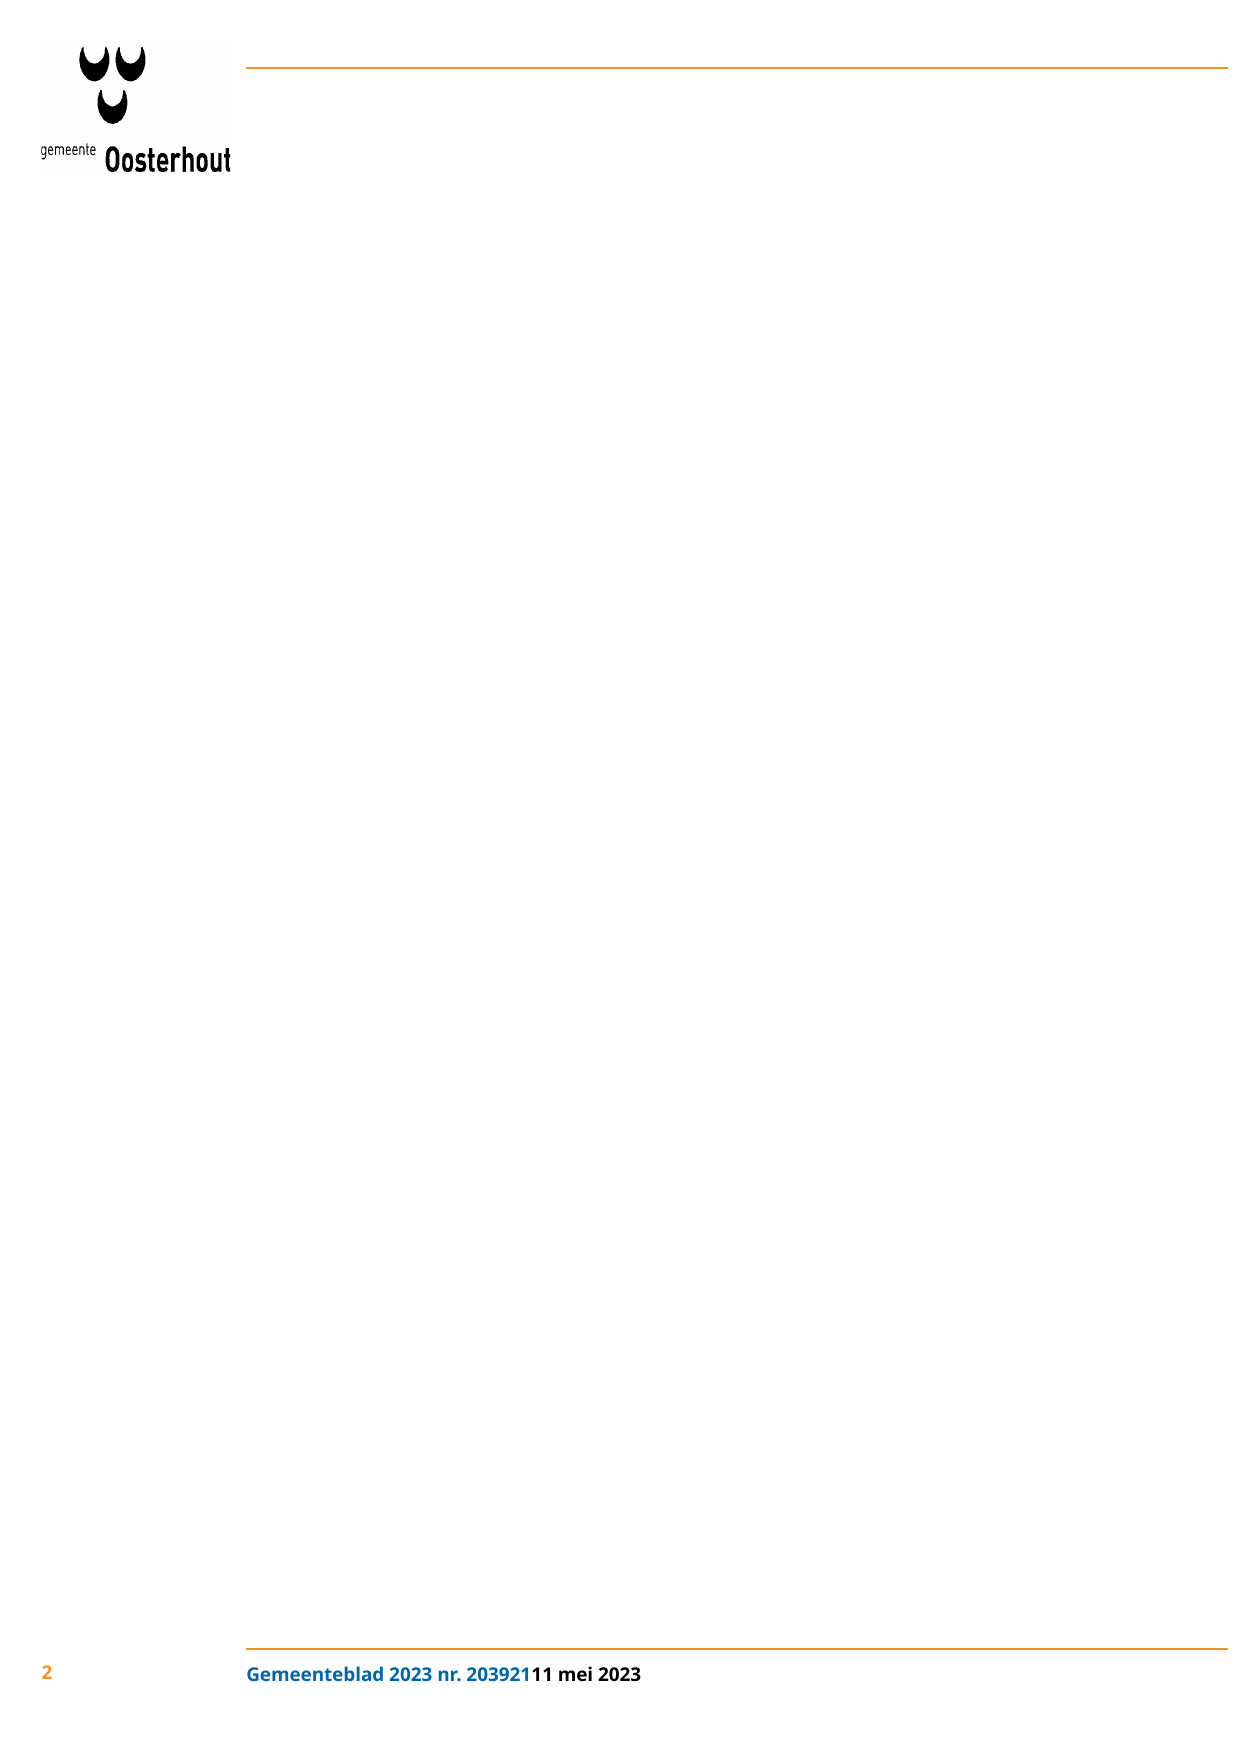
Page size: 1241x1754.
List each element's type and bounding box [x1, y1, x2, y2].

picture [41, 47, 231, 172]
